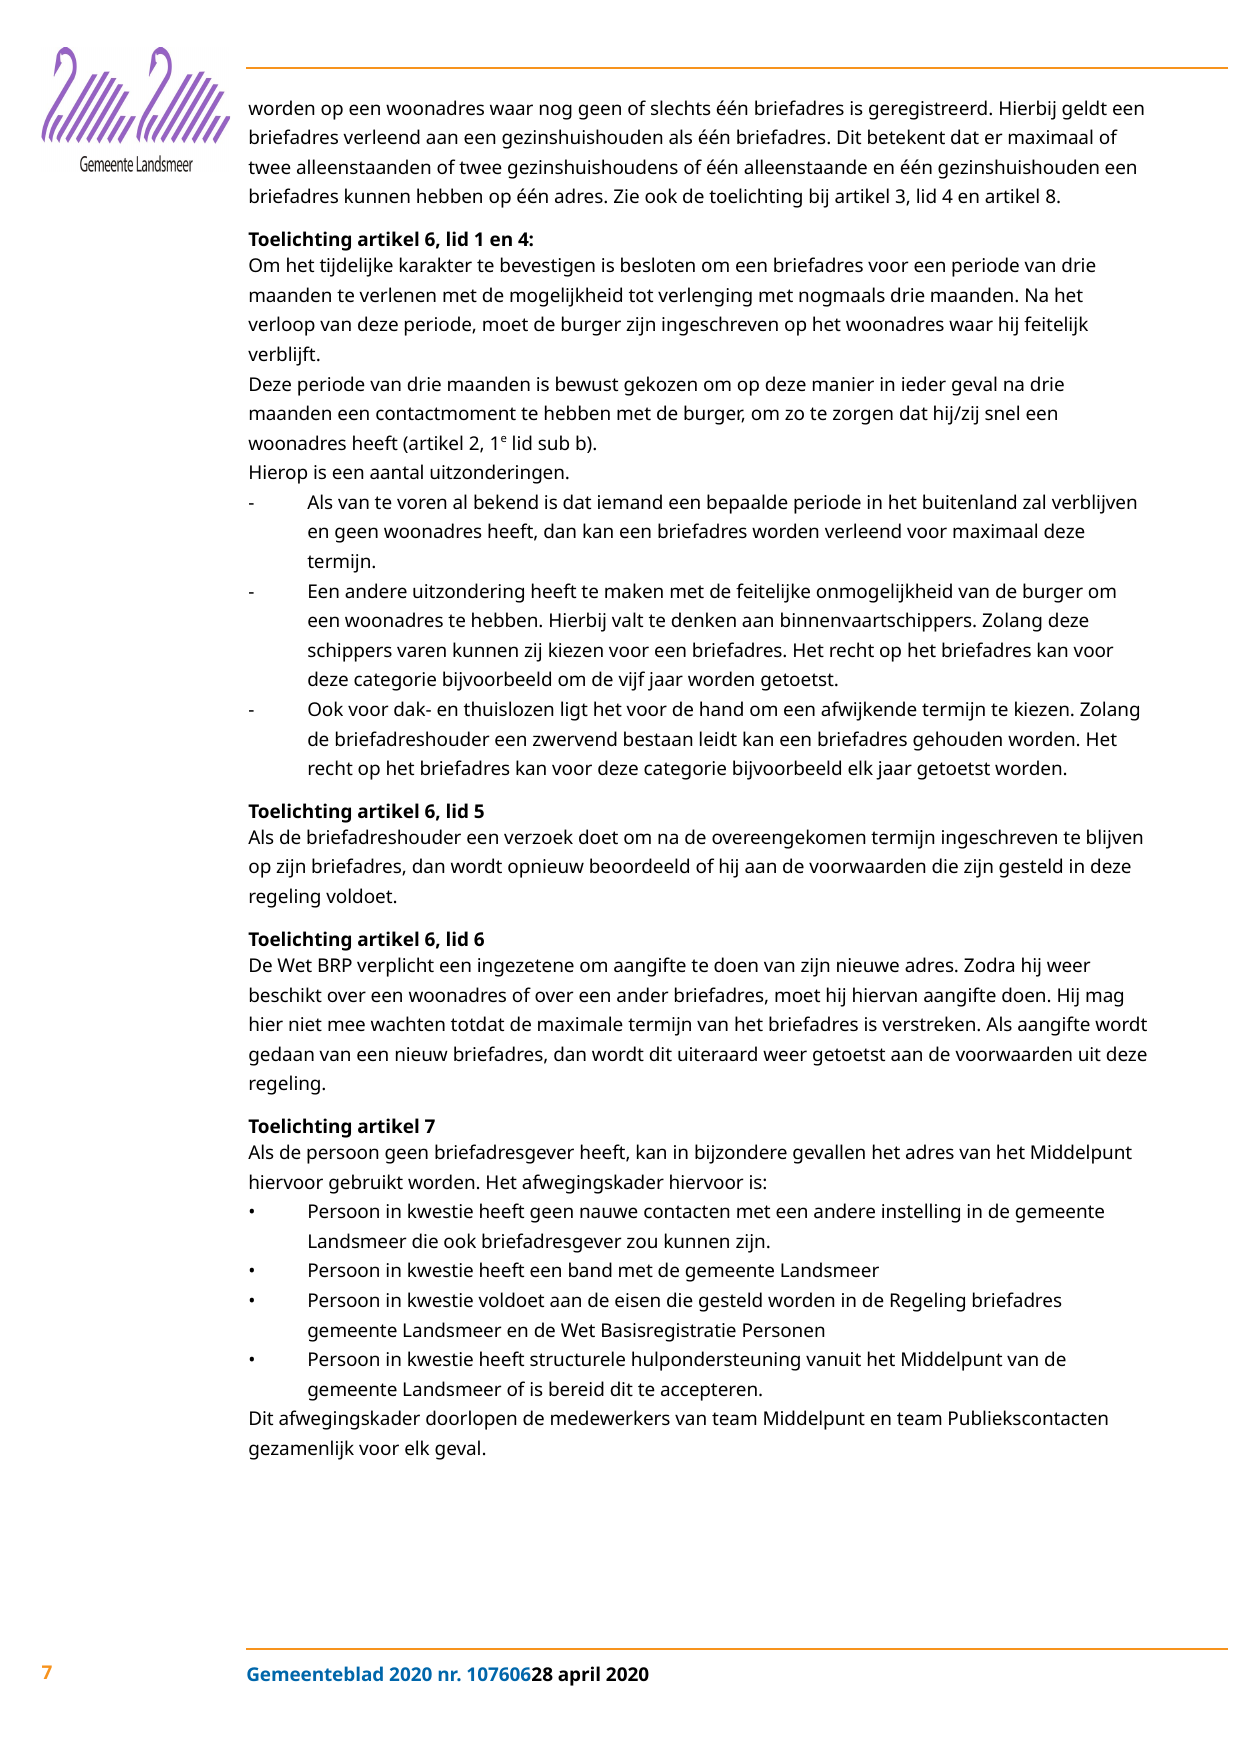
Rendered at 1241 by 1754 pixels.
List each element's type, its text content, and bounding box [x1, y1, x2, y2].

list Een andere uitzondering heeft te maken met de feitelijke onmogelijkheid van de burger om een woonadres te hebben. Hierbij valt te denken aan binnenvaartschippers. Zolang deze schippers varen kunnen zij kiezen voor een briefadres. Het recht op het briefadres kan voor deze categorie bijvoorbeeld om de vijf jaar worden getoetst. [248, 578, 1152, 692]
text worden op een woonadres waar nog geen of slechts één briefadres is geregistreerd. Hierbij geldt een briefadres verleend aan een gezinshuishouden als één briefadres. Dit betekent dat er maximaal of twee alleenstaanden of twee gezinshuishoudens of één alleenstaande en één gezinshuishouden een briefadres kunnen hebben op één adres. Zie ook de toelichting bij artikel 3, lid 4 en artikel 8. [248, 95, 1152, 209]
text Toelichting artikel 6, lid 6 [248, 926, 1152, 952]
list Persoon in kwestie heeft een band met de gemeente Landsmeer [248, 1258, 1152, 1283]
text Toelichting artikel 6, lid 5 [248, 798, 1152, 824]
text Toelichting artikel 7 [248, 1114, 1152, 1139]
text Hierop is een aantal uitzonderingen. [248, 459, 1152, 485]
text Toelichting artikel 6, lid 1 en 4: [248, 227, 1152, 252]
picture [41, 47, 231, 172]
list Persoon in kwestie heeft structurele hulpondersteuning vanuit het Middelpunt van de gemeente Landsmeer of is bereid dit te accepteren. [248, 1346, 1152, 1402]
list Ook voor dak- en thuislozen ligt het voor de hand om een afwijkende termijn te kiezen. Zolang de briefadreshouder een zwervend bestaan leidt kan een briefadres gehouden worden. Het recht op het briefadres kan voor deze categorie bijvoorbeeld elk jaar getoetst worden. [248, 696, 1152, 781]
list Persoon in kwestie voldoet aan de eisen die gesteld worden in de Regeling briefadres gemeente Landsmeer en de Wet Basisregistratie Personen [248, 1287, 1152, 1343]
text De Wet BRP verplicht een ingezetene om aangifte te doen van zijn nieuwe adres. Zodra hij weer beschikt over een woonadres of over een ander briefadres, moet hij hiervan aangifte doen. Hij mag hier niet mee wachten totdat de maximale termijn van het briefadres is verstreken. Als aangifte wordt gedaan van een nieuw briefadres, dan wordt dit uiteraard weer getoetst aan de voorwaarden uit deze regeling. [248, 952, 1152, 1096]
list Persoon in kwestie heeft geen nauwe contacten met een andere instelling in de gemeente Landsmeer die ook briefadresgever zou kunnen zijn. [248, 1198, 1152, 1254]
text Deze periode van drie maanden is bewust gekozen om op deze manier in ieder geval na drie maanden een contactmoment te hebben met de burger, om zo te zorgen dat hij/zij snel een woonadres heeft (artikel 2, 1e lid sub b). [248, 371, 1152, 456]
text Als de briefadreshouder een verzoek doet om na de overeengekomen termijn ingeschreven te blijven op zijn briefadres, dan wordt opnieuw beoordeeld of hij aan de voorwaarden die zijn gesteld in deze regeling voldoet. [248, 824, 1152, 909]
text Om het tijdelijke karakter te bevestigen is besloten om een briefadres voor een periode van drie maanden te verlenen met de mogelijkheid tot verlenging met nogmaals drie maanden. Na het verloop van deze periode, moet de burger zijn ingeschreven op het woonadres waar hij feitelijk verblijft. [248, 252, 1152, 367]
text Dit afwegingskader doorlopen de medewerkers van team Middelpunt en team Publiekscontacten gezamenlijk voor elk geval. [248, 1406, 1152, 1461]
text Als de persoon geen briefadresgever heeft, kan in bijzondere gevallen het adres van het Middelpunt hiervoor gebruikt worden. Het afwegingskader hiervoor is: [248, 1139, 1152, 1195]
list Als van te voren al bekend is dat iemand een bepaalde periode in het buitenland zal verblijven en geen woonadres heeft, dan kan een briefadres worden verleend voor maximaal deze termijn. [248, 489, 1152, 574]
